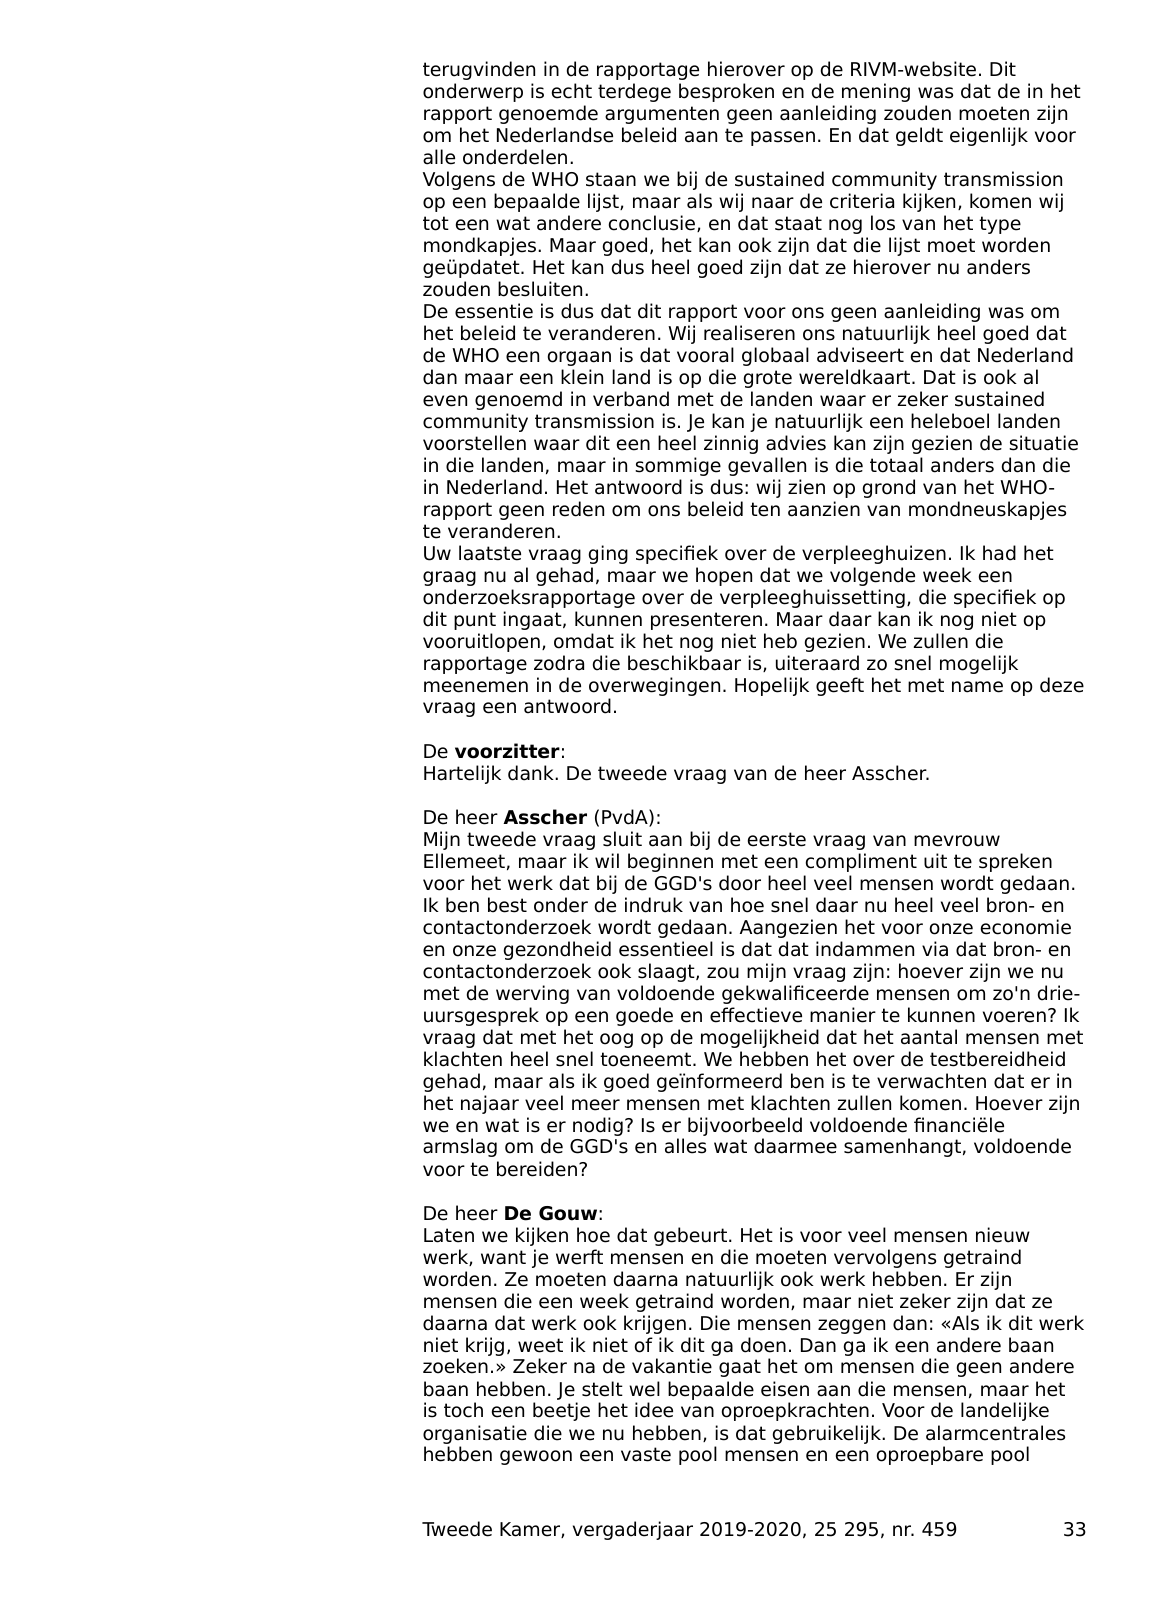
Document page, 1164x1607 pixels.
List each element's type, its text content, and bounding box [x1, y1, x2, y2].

text Laten we kijken hoe dat gebeurt. Het is voor veel mensen nieuw werk, want je werft mensen en die moeten vervolgens getraind worden. Ze moeten daarna natuurlijk ook werk hebben. Er zijn mensen die een week getraind worden, maar niet zeker zijn dat ze daarna dat werk ook krijgen. Die mensen zeggen dan: «Als ik dit werk niet krijg, weet ik niet of ik dit ga doen. Dan ga ik een andere baan zoeken.» Zeker na de vakantie gaat het om mensen die geen andere baan hebben. Je stelt wel bepaalde eisen aan die mensen, maar het is toch een beetje het idee van oproepkrachten. Voor de landelijke organisatie die we nu hebben, is dat gebruikelijk. De alarmcentrales hebben gewoon een vaste pool mensen en een oproepbare pool [422, 1224, 1087, 1466]
text De heer De Gouw: [422, 1203, 1087, 1224]
text De essentie is dus dat dit rapport voor ons geen aanleiding was om het beleid te veranderen. Wij realiseren ons natuurlijk heel goed dat de WHO een orgaan is dat vooral globaal adviseert en dat Nederland dan maar een klein land is op die grote wereldkaart. Dat is ook al even genoemd in verband met de landen waar er zeker sustained community transmission is. Je kan je natuurlijk een heleboel landen voorstellen waar dit een heel zinnig advies kan zijn gezien de situatie in die landen, maar in sommige gevallen is die totaal anders dan die in Nederland. Het antwoord is dus: wij zien op grond van het WHO-rapport geen reden om ons beleid ten aanzien van mondneuskapjes te veranderen. [422, 301, 1087, 543]
text Volgens de WHO staan we bij de sustained community transmission op een bepaalde lijst, maar als wij naar de criteria kijken, komen wij tot een wat andere conclusie, en dat staat nog los van het type mondkapjes. Maar goed, het kan ook zijn dat die lijst moet worden geüpdatet. Het kan dus heel goed zijn dat ze hierover nu anders zouden besluiten. [422, 169, 1087, 301]
text Mijn tweede vraag sluit aan bij de eerste vraag van mevrouw Ellemeet, maar ik wil beginnen met een compliment uit te spreken voor het werk dat bij de GGD's door heel veel mensen wordt gedaan. Ik ben best onder de indruk van hoe snel daar nu heel veel bron- en contactonderzoek wordt gedaan. Aangezien het voor onze economie en onze gezondheid essentieel is dat dat indammen via dat bron- en contactonderzoek ook slaagt, zou mijn vraag zijn: hoever zijn we nu met de werving van voldoende gekwalificeerde mensen om zo'n drie-uursgesprek op een goede en effectieve manier te kunnen voeren? Ik vraag dat met het oog op de mogelijkheid dat het aantal mensen met klachten heel snel toeneemt. We hebben het over de testbereidheid gehad, maar als ik goed geïnformeerd ben is te verwachten dat er in het najaar veel meer mensen met klachten zullen komen. Hoever zijn we en wat is er nodig? Is er bijvoorbeeld voldoende financiële armslag om de GGD's en alles wat daarmee samenhangt, voldoende voor te bereiden? [422, 829, 1087, 1180]
text Hartelijk dank. De tweede vraag van de heer Asscher. [422, 763, 1087, 784]
text terugvinden in de rapportage hierover op de RIVM-website. Dit onderwerp is echt terdege besproken en de mening was dat de in het rapport genoemde argumenten geen aanleiding zouden moeten zijn om het Nederlandse beleid aan te passen. En dat geldt eigenlijk voor alle onderdelen. [422, 59, 1087, 169]
text De voorzitter: [422, 741, 1087, 763]
text Uw laatste vraag ging specifiek over de verpleeghuizen. Ik had het graag nu al gehad, maar we hopen dat we volgende week een onderzoeksrapportage over de verpleeghuissetting, die specifiek op dit punt ingaat, kunnen presenteren. Maar daar kan ik nog niet op vooruitlopen, omdat ik het nog niet heb gezien. We zullen die rapportage zodra die beschikbaar is, uiteraard zo snel mogelijk meenemen in de overwegingen. Hopelijk geeft het met name op deze vraag een antwoord. [422, 543, 1087, 718]
text De heer Asscher (PvdA): [422, 807, 1087, 829]
